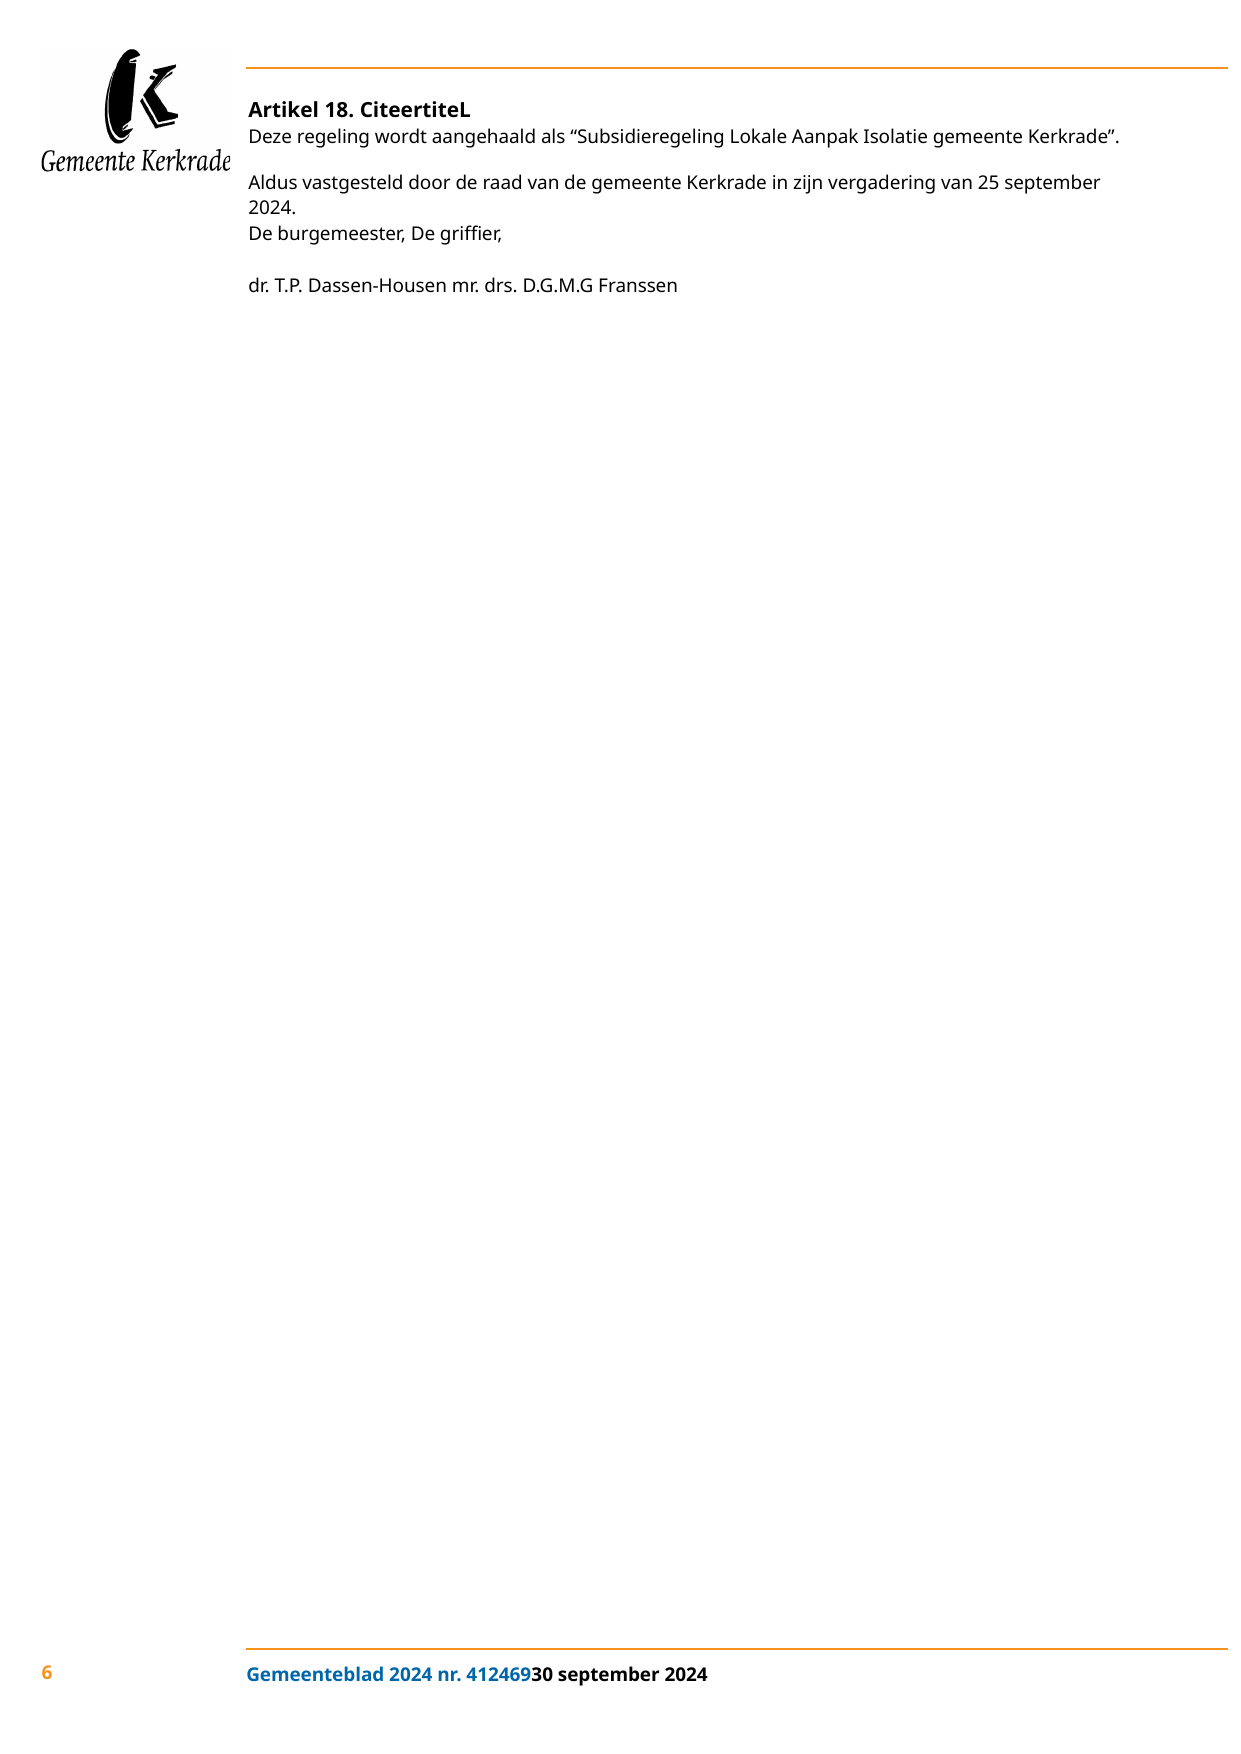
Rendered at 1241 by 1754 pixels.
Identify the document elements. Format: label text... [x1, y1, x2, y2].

picture [41, 47, 231, 172]
text dr. T.P. Dassen-Housen mr. drs. D.G.M.G Franssen [248, 272, 1152, 297]
text De burgemeester, De griffier, [248, 220, 1152, 246]
text Aldus vastgesteld door de raad van de gemeente Kerkrade in zijn vergadering van 25 september 2024. [248, 169, 1152, 220]
text Artikel 18. CiteertiteL [248, 95, 1152, 123]
text Deze regeling wordt aangehaald als “Subsidieregeling Lokale Aanpak Isolatie gemeente Kerkrade”. [248, 123, 1152, 149]
